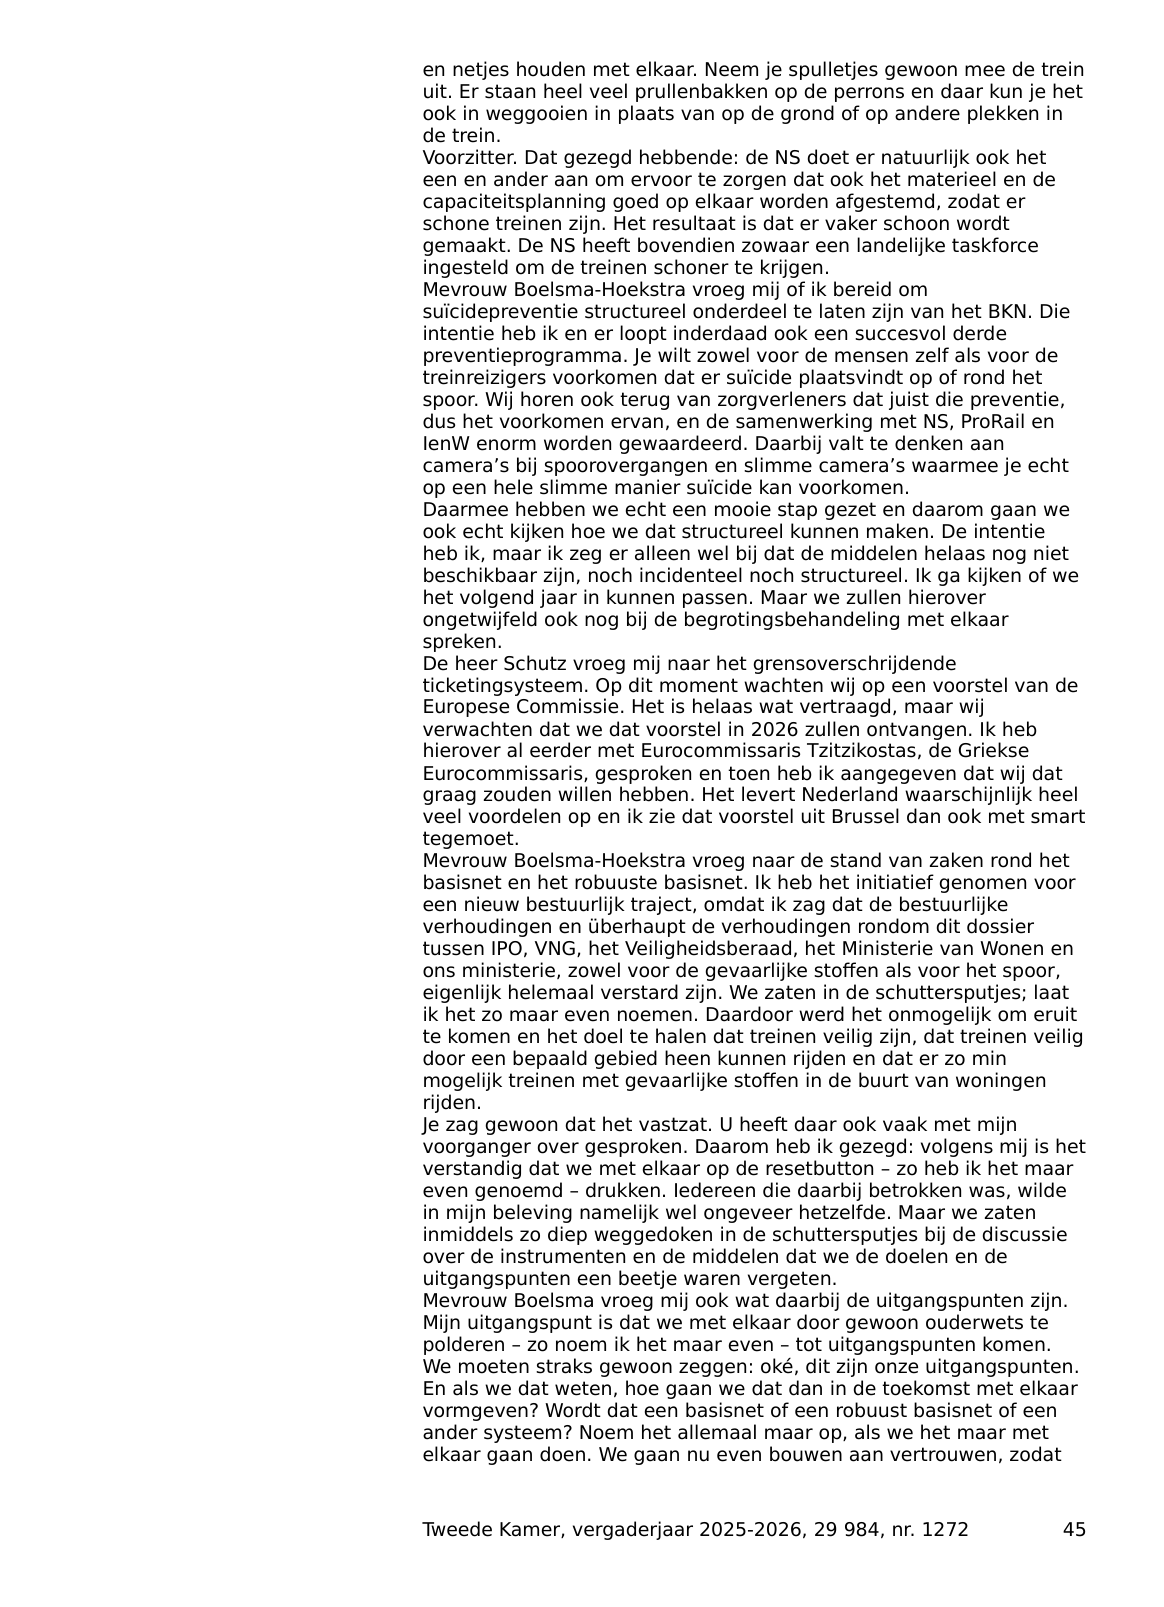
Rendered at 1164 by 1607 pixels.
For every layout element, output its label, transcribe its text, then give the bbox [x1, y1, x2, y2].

text Mevrouw Boelsma vroeg mij ook wat daarbij de uitgangspunten zijn. Mijn uitgangspunt is dat we met elkaar door gewoon ouderwets te polderen – zo noem ik het maar even – tot uitgangspunten komen. We moeten straks gewoon zeggen: oké, dit zijn onze uitgangspunten. En als we dat weten, hoe gaan we dat dan in de toekomst met elkaar vormgeven? Wordt dat een basisnet of een robuust basisnet of een ander systeem? Noem het allemaal maar op, als we het maar met elkaar gaan doen. We gaan nu even bouwen aan vertrouwen, zodat [422, 1290, 1087, 1466]
text Voorzitter. Dat gezegd hebbende: de NS doet er natuurlijk ook het een en ander aan om ervoor te zorgen dat ook het materieel en de capaciteitsplanning goed op elkaar worden afgestemd, zodat er schone treinen zijn. Het resultaat is dat er vaker schoon wordt gemaakt. De NS heeft bovendien zowaar een landelijke taskforce ingesteld om de treinen schoner te krijgen. [422, 147, 1087, 279]
text Mevrouw Boelsma-Hoekstra vroeg naar de stand van zaken rond het basisnet en het robuuste basisnet. Ik heb het initiatief genomen voor een nieuw bestuurlijk traject, omdat ik zag dat de bestuurlijke verhoudingen en überhaupt de verhoudingen rondom dit dossier tussen IPO, VNG, het Veiligheidsberaad, het Ministerie van Wonen en ons ministerie, zowel voor de gevaarlijke stoffen als voor het spoor, eigenlijk helemaal verstard zijn. We zaten in de schuttersputjes; laat ik het zo maar even noemen. Daardoor werd het onmogelijk om eruit te komen en het doel te halen dat treinen veilig zijn, dat treinen veilig door een bepaald gebied heen kunnen rijden en dat er zo min mogelijk treinen met gevaarlijke stoffen in de buurt van woningen rijden. [422, 850, 1087, 1114]
text Mevrouw Boelsma-Hoekstra vroeg mij of ik bereid om suïcidepreventie structureel onderdeel te laten zijn van het BKN. Die intentie heb ik en er loopt inderdaad ook een succesvol derde preventieprogramma. Je wilt zowel voor de mensen zelf als voor de treinreizigers voorkomen dat er suïcide plaatsvindt op of rond het spoor. Wij horen ook terug van zorgverleners dat juist die preventie, dus het voorkomen ervan, en de samenwerking met NS, ProRail en IenW enorm worden gewaardeerd. Daarbij valt te denken aan camera’s bij spoorovergangen en slimme camera’s waarmee je echt op een hele slimme manier suïcide kan voorkomen. [422, 279, 1087, 499]
text De heer Schutz vroeg mij naar het grensoverschrijdende ticketingsysteem. Op dit moment wachten wij op een voorstel van de Europese Commissie. Het is helaas wat vertraagd, maar wij verwachten dat we dat voorstel in 2026 zullen ontvangen. Ik heb hierover al eerder met Eurocommissaris Tzitzikostas, de Griekse Eurocommissaris, gesproken en toen heb ik aangegeven dat wij dat graag zouden willen hebben. Het levert Nederland waarschijnlijk heel veel voordelen op en ik zie dat voorstel uit Brussel dan ook met smart tegemoet. [422, 652, 1087, 850]
text Je zag gewoon dat het vastzat. U heeft daar ook vaak met mijn voorganger over gesproken. Daarom heb ik gezegd: volgens mij is het verstandig dat we met elkaar op de resetbutton – zo heb ik het maar even genoemd – drukken. Iedereen die daarbij betrokken was, wilde in mijn beleving namelijk wel ongeveer hetzelfde. Maar we zaten inmiddels zo diep weggedoken in de schuttersputjes bij de discussie over de instrumenten en de middelen dat we de doelen en de uitgangspunten een beetje waren vergeten. [422, 1114, 1087, 1290]
text Daarmee hebben we echt een mooie stap gezet en daarom gaan we ook echt kijken hoe we dat structureel kunnen maken. De intentie heb ik, maar ik zeg er alleen wel bij dat de middelen helaas nog niet beschikbaar zijn, noch incidenteel noch structureel. Ik ga kijken of we het volgend jaar in kunnen passen. Maar we zullen hierover ongetwijfeld ook nog bij de begrotingsbehandeling met elkaar spreken. [422, 499, 1087, 652]
text en netjes houden met elkaar. Neem je spulletjes gewoon mee de trein uit. Er staan heel veel prullenbakken op de perrons en daar kun je het ook in weggooien in plaats van op de grond of op andere plekken in de trein. [422, 59, 1087, 147]
